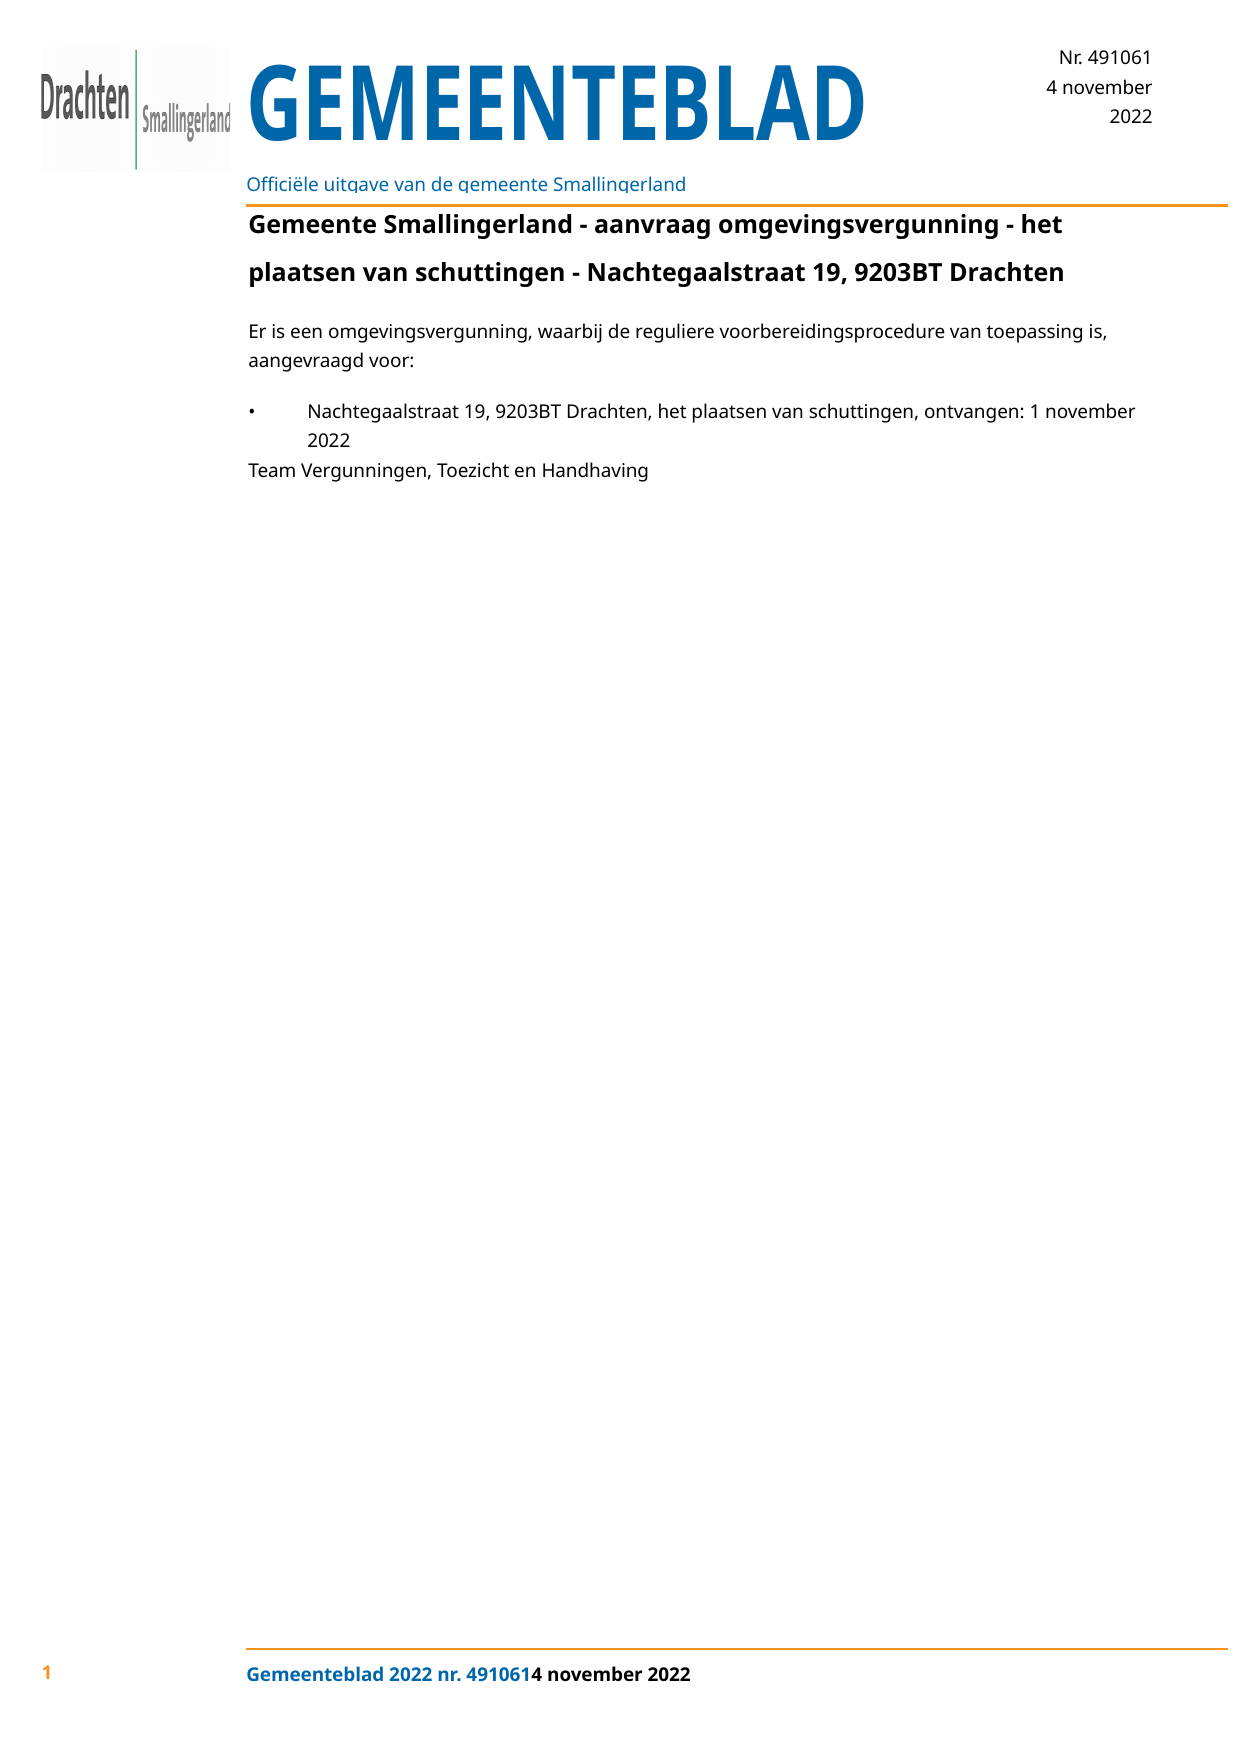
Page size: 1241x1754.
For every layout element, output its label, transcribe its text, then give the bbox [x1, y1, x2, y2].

list Nachtegaalstraat 19, 9203BT Drachten, het plaatsen van schuttingen, ontvangen: 1 november 2022 [248, 398, 1152, 453]
text Team Vergunningen, Toezicht en Handhaving [248, 457, 1152, 483]
picture [41, 47, 231, 172]
text Gemeente Smallingerland - aanvraag omgevingsvergunning - het plaatsen van schuttingen - Nachtegaalstraat 19, 9203BT Drachten [248, 207, 1152, 288]
text Er is een omgevingsvergunning, waarbij de reguliere voorbereidingsprocedure van toepassing is, aangevraagd voor: [248, 318, 1152, 373]
